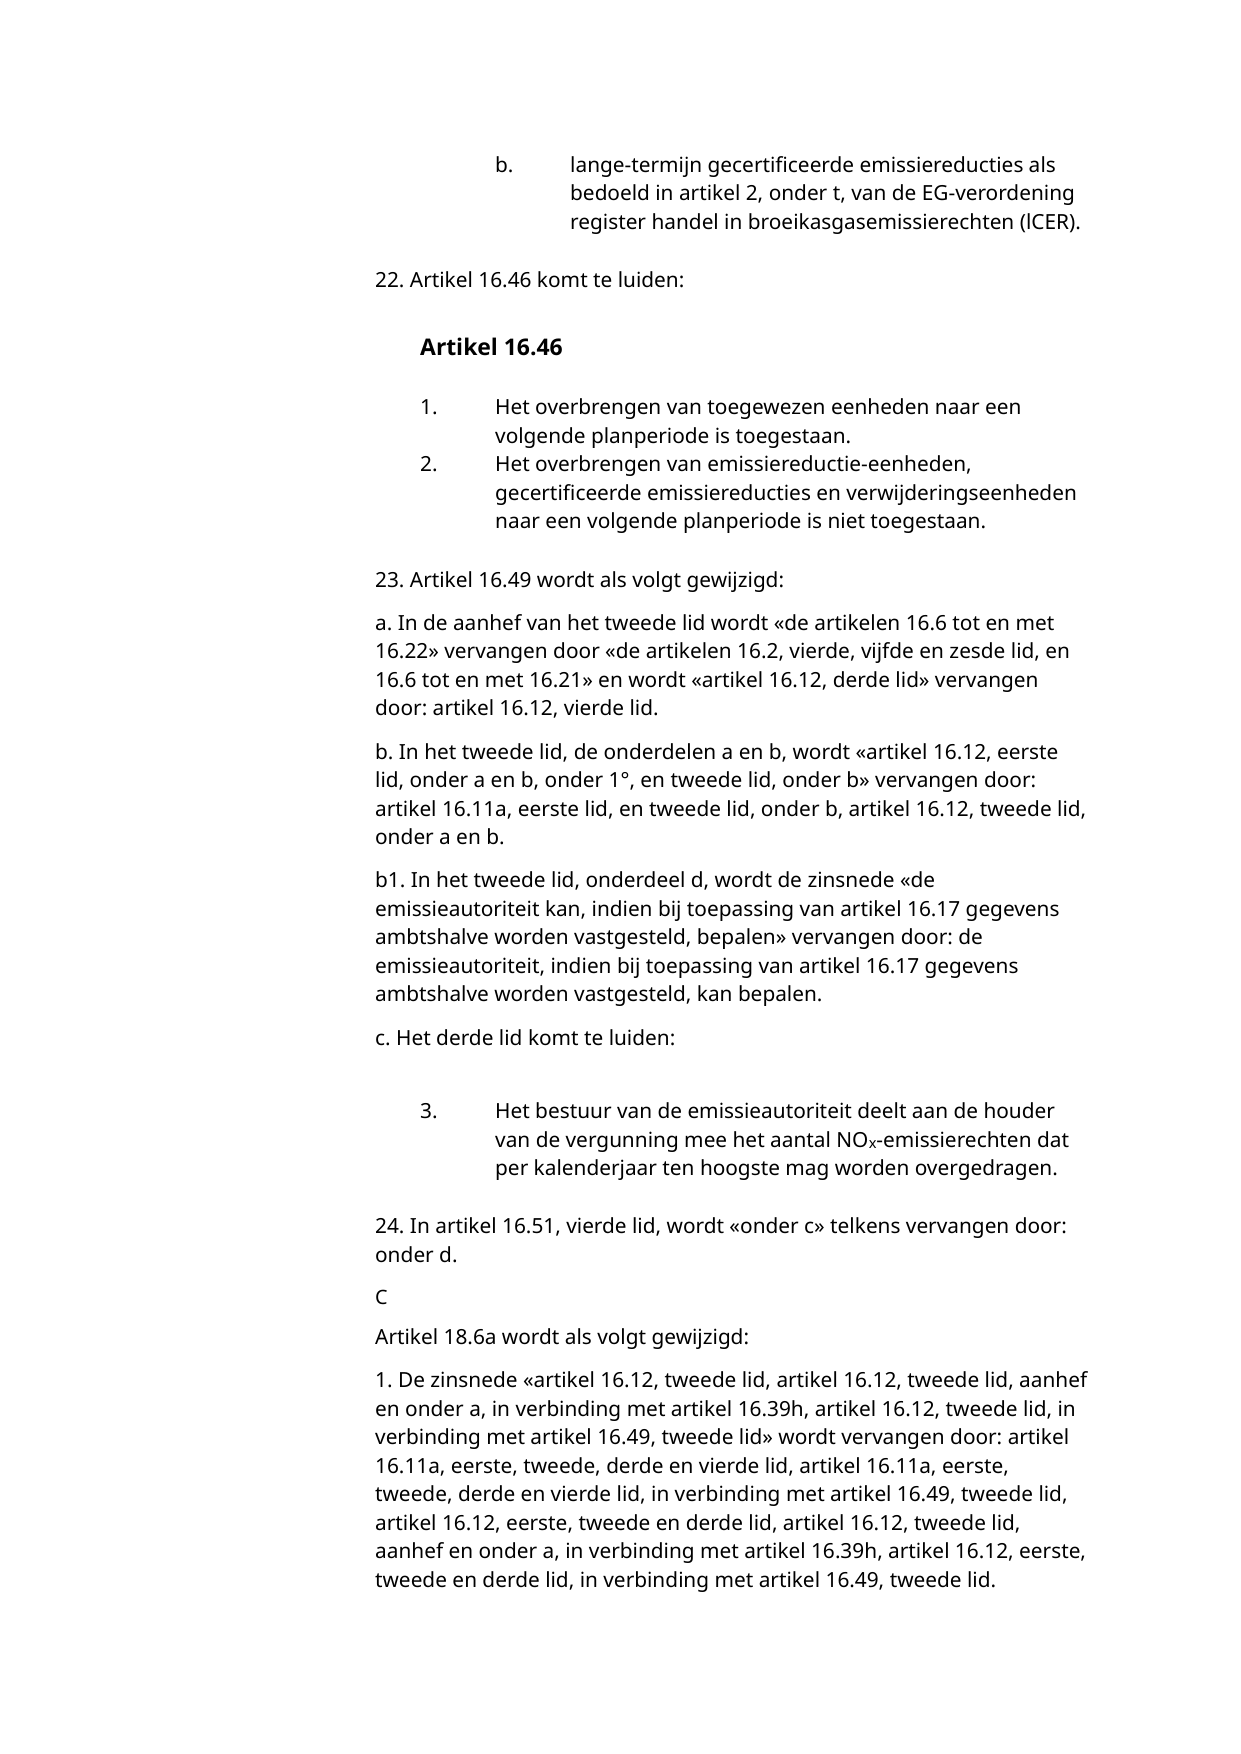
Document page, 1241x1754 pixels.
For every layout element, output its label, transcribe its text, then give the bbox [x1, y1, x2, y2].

text 23. Artikel 16.49 wordt als volgt gewijzigd: [375, 565, 1090, 593]
list Het overbrengen van emissiereductie-eenheden, gecertificeerde emissiereducties en verwijderingseenheden naar een volgende planperiode is niet toegestaan. [420, 449, 1090, 535]
subtitle Artikel 16.46 [420, 331, 1090, 362]
text C [375, 1283, 1090, 1310]
list Het overbrengen van toegewezen eenheden naar een volgende planperiode is toegestaan. [420, 392, 1090, 449]
list lange-termijn gecertificeerde emissiereducties als bedoeld in artikel 2, onder t, van de EG-verordening register handel in broeikasgasemissierechten (lCER). [495, 150, 1090, 235]
text Artikel 18.6a wordt als volgt gewijzigd: [375, 1322, 1090, 1351]
text c. Het derde lid komt te luiden: [375, 1023, 1090, 1051]
text b1. In het tweede lid, onderdeel d, wordt de zinsnede «de emissieautoriteit kan, indien bij toepassing van artikel 16.17 gegevens ambtshalve worden vastgesteld, bepalen» vervangen door: de emissieautoriteit, indien bij toepassing van artikel 16.17 gegevens ambtshalve worden vastgesteld, kan bepalen. [375, 866, 1090, 1008]
text 1. De zinsnede «artikel 16.12, tweede lid, artikel 16.12, tweede lid, aanhef en onder a, in verbinding met artikel 16.39h, artikel 16.12, tweede lid, in verbinding met artikel 16.49, tweede lid» wordt vervangen door: artikel 16.11a, eerste, tweede, derde en vierde lid, artikel 16.11a, eerste, tweede, derde en vierde lid, in verbinding met artikel 16.49, tweede lid, artikel 16.12, eerste, tweede en derde lid, artikel 16.12, tweede lid, aanhef en onder a, in verbinding met artikel 16.39h, artikel 16.12, eerste, tweede en derde lid, in verbinding met artikel 16.49, tweede lid. [375, 1366, 1090, 1593]
text a. In de aanhef van het tweede lid wordt «de artikelen 16.6 tot en met 16.22» vervangen door «de artikelen 16.2, vierde, vijfde en zesde lid, en 16.6 tot en met 16.21» en wordt «artikel 16.12, derde lid» vervangen door: artikel 16.12, vierde lid. [375, 608, 1090, 722]
text 24. In artikel 16.51, vierde lid, wordt «onder c» telkens vervangen door: onder d. [375, 1212, 1090, 1268]
text b. In het tweede lid, de onderdelen a en b, wordt «artikel 16.12, eerste lid, onder a en b, onder 1°, en tweede lid, onder b» vervangen door: artikel 16.11a, eerste lid, en tweede lid, onder b, artikel 16.12, tweede lid, onder a en b. [375, 737, 1090, 851]
list Het bestuur van de emissieautoriteit deelt aan de houder van de vergunning mee het aantal NOx-emissierechten dat per kalenderjaar ten hoogste mag worden overgedragen. [420, 1096, 1090, 1182]
text 22. Artikel 16.46 komt te luiden: [375, 265, 1090, 294]
